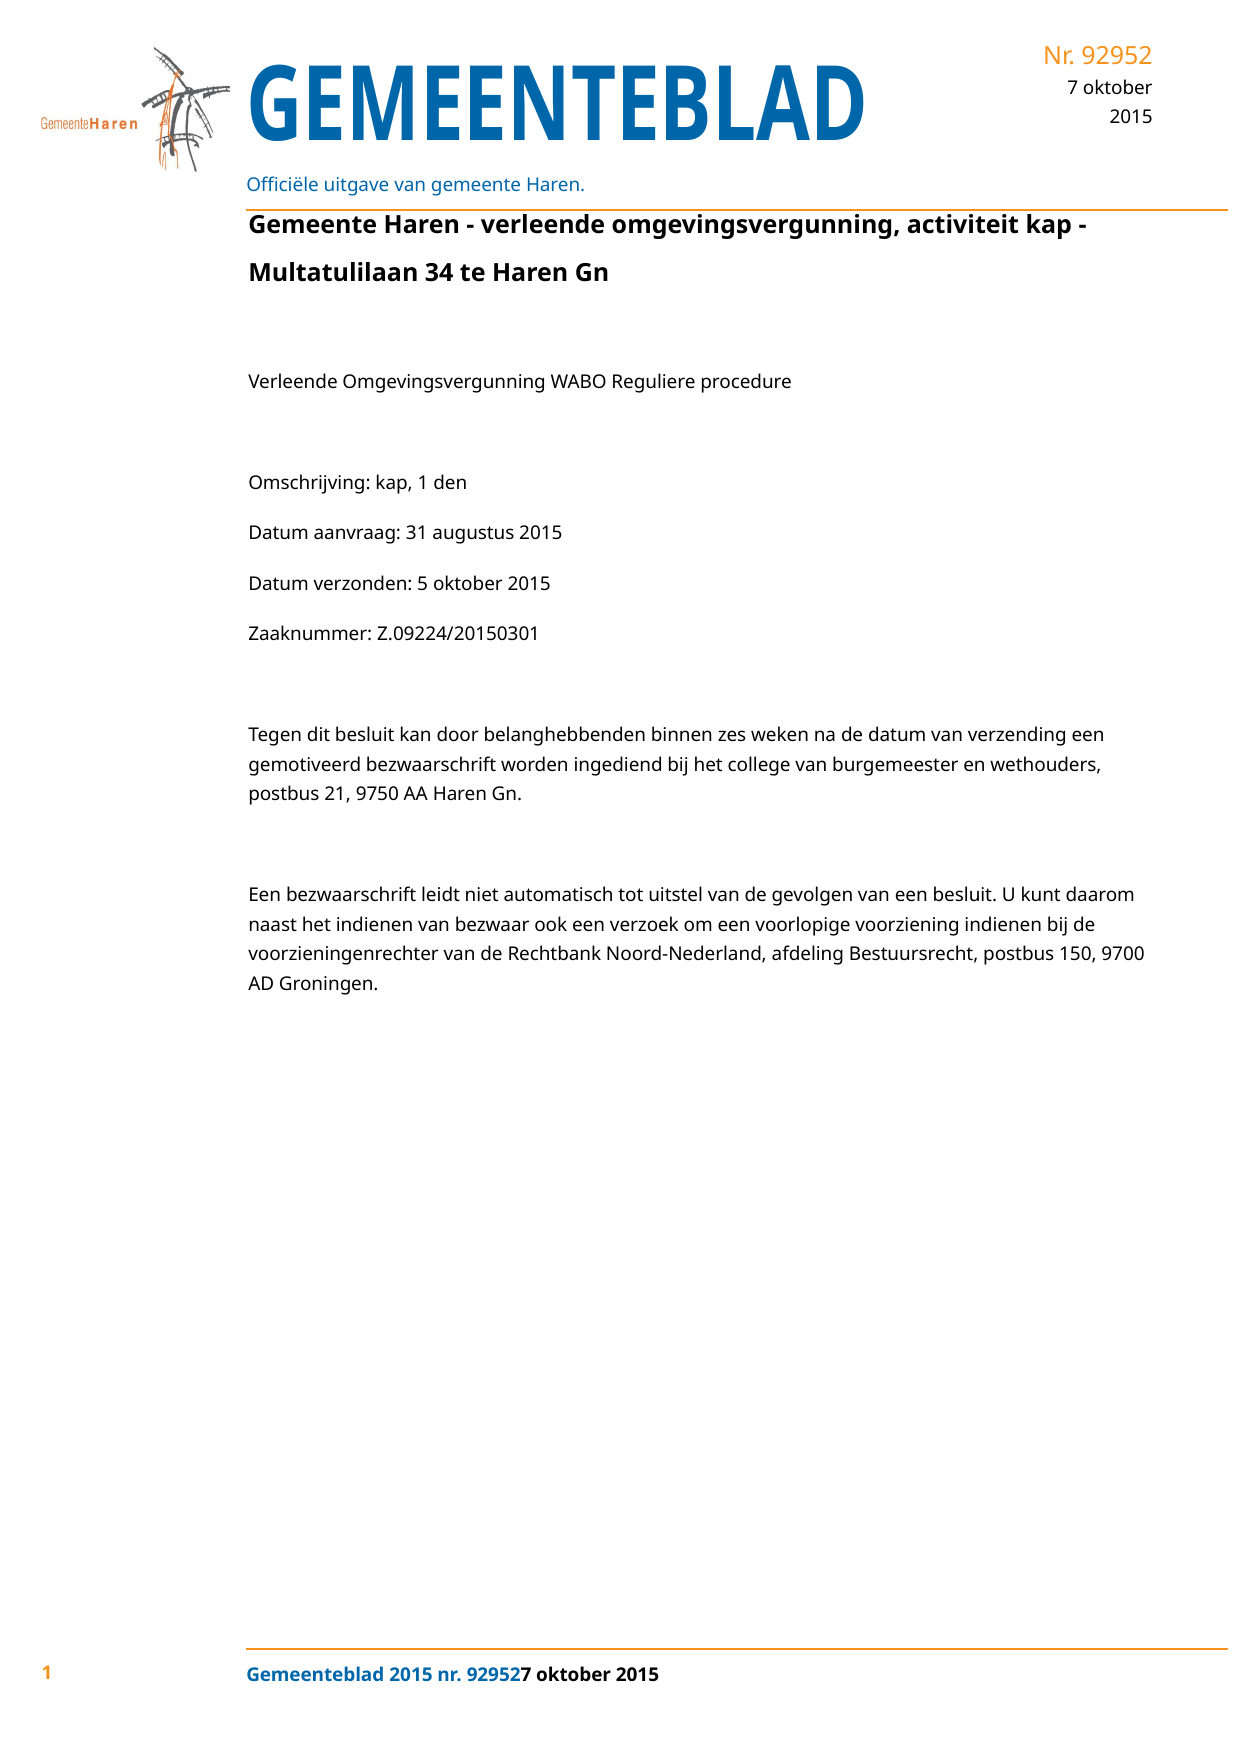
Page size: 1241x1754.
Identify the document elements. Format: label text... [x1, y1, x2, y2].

text Omschrijving: kap, 1 den [248, 469, 1152, 495]
text Verleende Omgevingsvergunning WABO Reguliere procedure [248, 368, 1152, 394]
text Datum verzonden: 5 oktober 2015 [248, 570, 1152, 596]
text Een bezwaarschrift leidt niet automatisch tot uitstel van de gevolgen van een besluit. U kunt daarom naast het indienen van bezwaar ook een verzoek om een voorlopige voorziening indienen bij de voorzieningenrechter van de Rechtbank Noord-Nederland, afdeling Bestuursrecht, postbus 150, 9700 AD Groningen. [248, 881, 1152, 996]
text Tegen dit besluit kan door belanghebbenden binnen zes weken na de datum van verzending een gemotiveerd bezwaarschrift worden ingediend bij het college van burgemeester en wethouders, postbus 21, 9750 AA Haren Gn. [248, 721, 1152, 806]
text Zaaknummer: Z.09224/20150301 [248, 620, 1152, 646]
text Datum aanvraag: 31 augustus 2015 [248, 519, 1152, 545]
text Gemeente Haren - verleende omgevingsvergunning, activiteit kap - Multatulilaan 34 te Haren Gn [248, 211, 1152, 288]
picture [41, 47, 231, 172]
